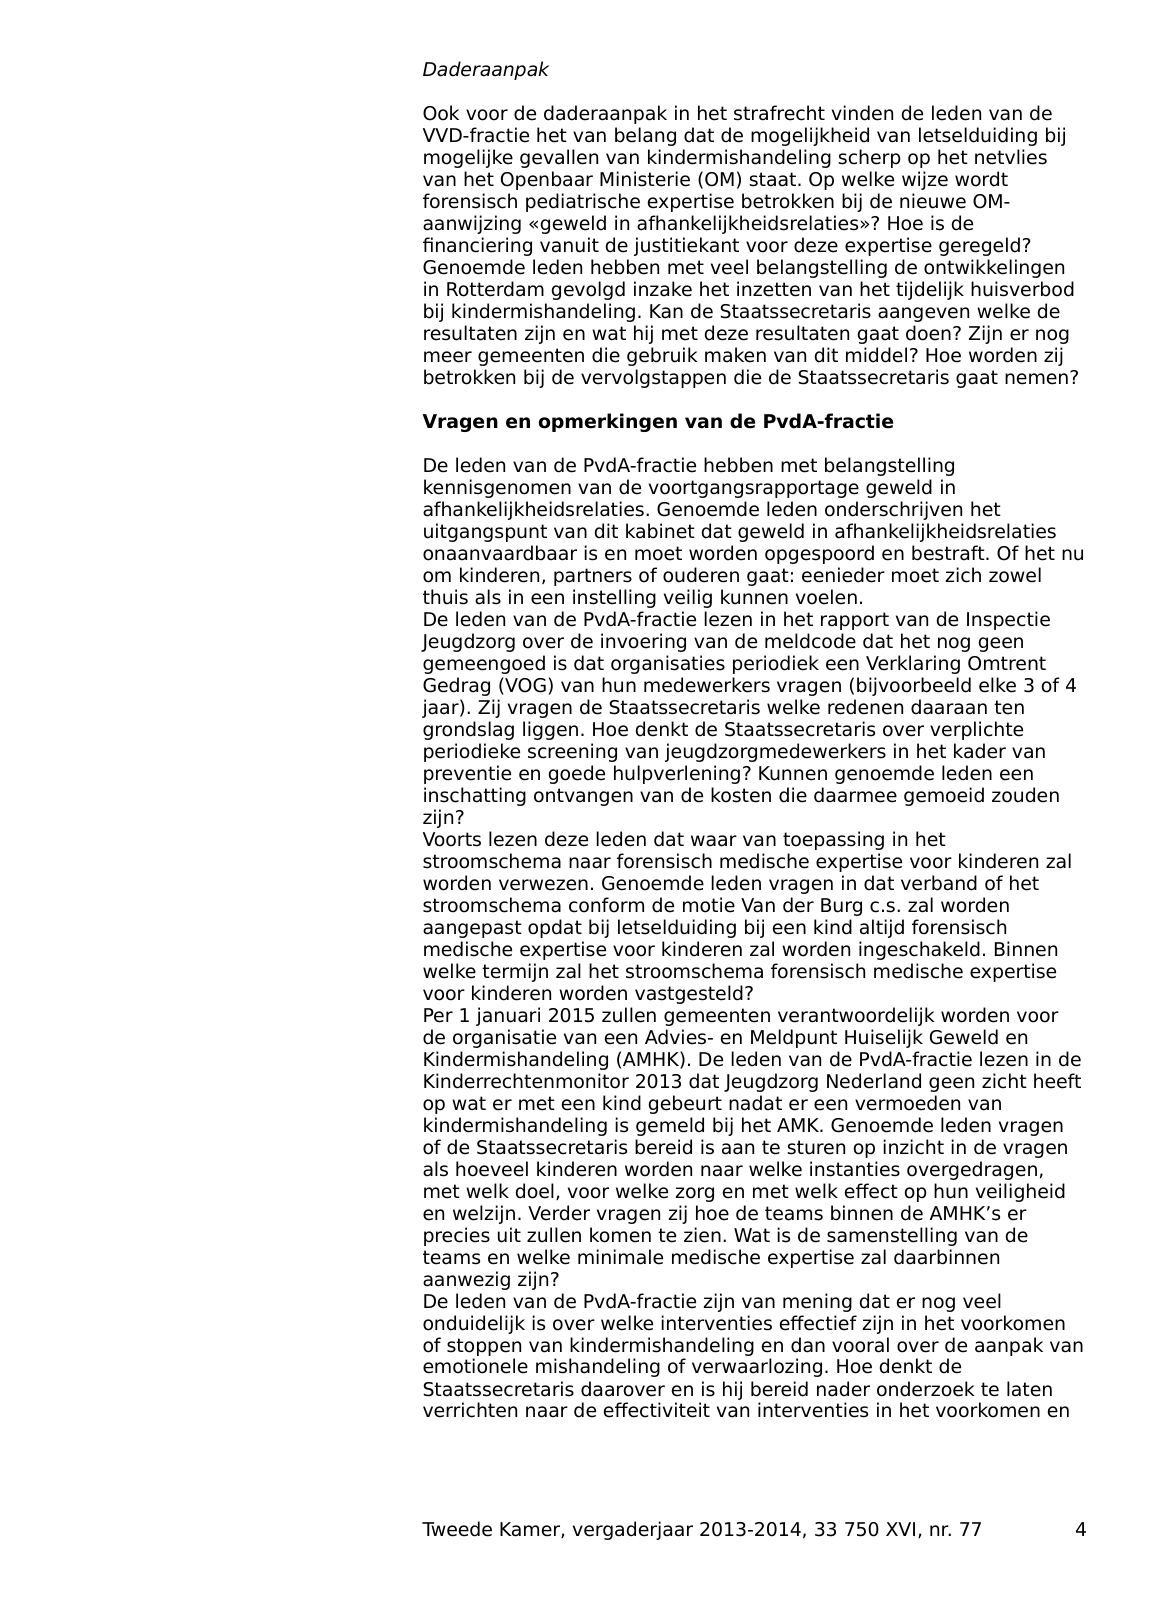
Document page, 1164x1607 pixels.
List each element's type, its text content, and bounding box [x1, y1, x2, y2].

text Genoemde leden hebben met veel belangstelling de ontwikkelingen in Rotterdam gevolgd inzake het inzetten van het tijdelijk huisverbod bij kindermishandeling. Kan de Staatssecretaris aangeven welke de resultaten zijn en wat hij met deze resultaten gaat doen? Zijn er nog meer gemeenten die gebruik maken van dit middel? Hoe worden zij betrokken bij de vervolgstappen die de Staatssecretaris gaat nemen? [422, 257, 1087, 389]
text De leden van de PvdA-fractie lezen in het rapport van de Inspectie Jeugdzorg over de invoering van de meldcode dat het nog geen gemeengoed is dat organisaties periodiek een Verklaring Omtrent Gedrag (VOG) van hun medewerkers vragen (bijvoorbeeld elke 3 of 4 jaar). Zij vragen de Staatssecretaris welke redenen daaraan ten grondslag liggen. Hoe denkt de Staatssecretaris over verplichte periodieke screening van jeugdzorgmedewerkers in het kader van preventie en goede hulpverlening? Kunnen genoemde leden een inschatting ontvangen van de kosten die daarmee gemoeid zouden zijn? [422, 609, 1087, 829]
subtitle Vragen en opmerkingen van de PvdA-fractie [422, 411, 1087, 433]
text Ook voor de daderaanpak in het strafrecht vinden de leden van de VVD-fractie het van belang dat de mogelijkheid van letselduiding bij mogelijke gevallen van kindermishandeling scherp op het netvlies van het Openbaar Ministerie (OM) staat. Op welke wijze wordt forensisch pediatrische expertise betrokken bij de nieuwe OM-aanwijzing «geweld in afhankelijkheidsrelaties»? Hoe is de financiering vanuit de justitiekant voor deze expertise geregeld? [422, 103, 1087, 257]
text Per 1 januari 2015 zullen gemeenten verantwoordelijk worden voor de organisatie van een Advies- en Meldpunt Huiselijk Geweld en Kindermishandeling (AMHK). De leden van de PvdA-fractie lezen in de Kinderrechtenmonitor 2013 dat Jeugdzorg Nederland geen zicht heeft op wat er met een kind gebeurt nadat er een vermoeden van kindermishandeling is gemeld bij het AMK. Genoemde leden vragen of de Staatssecretaris bereid is aan te sturen op inzicht in de vragen als hoeveel kinderen worden naar welke instanties overgedragen, met welk doel, voor welke zorg en met welk effect op hun veiligheid en welzijn. Verder vragen zij hoe de teams binnen de AMHK’s er precies uit zullen komen te zien. Wat is de samenstelling van de teams en welke minimale medische expertise zal daarbinnen aanwezig zijn? [422, 1005, 1087, 1291]
text Voorts lezen deze leden dat waar van toepassing in het stroomschema naar forensisch medische expertise voor kinderen zal worden verwezen. Genoemde leden vragen in dat verband of het stroomschema conform de motie Van der Burg c.s. zal worden aangepast opdat bij letselduiding bij een kind altijd forensisch medische expertise voor kinderen zal worden ingeschakeld. Binnen welke termijn zal het stroomschema forensisch medische expertise voor kinderen worden vastgesteld? [422, 829, 1087, 1005]
text De leden van de PvdA-fractie zijn van mening dat er nog veel onduidelijk is over welke interventies effectief zijn in het voorkomen of stoppen van kindermishandeling en dan vooral over de aanpak van emotionele mishandeling of verwaarlozing. Hoe denkt de Staatssecretaris daarover en is hij bereid nader onderzoek te laten verrichten naar de effectiviteit van interventies in het voorkomen en [422, 1291, 1087, 1422]
subtitle Daderaanpak [422, 59, 1087, 81]
text De leden van de PvdA-fractie hebben met belangstelling kennisgenomen van de voortgangsrapportage geweld in afhankelijkheidsrelaties. Genoemde leden onderschrijven het uitgangspunt van dit kabinet dat geweld in afhankelijkheidsrelaties onaanvaardbaar is en moet worden opgespoord en bestraft. Of het nu om kinderen, partners of ouderen gaat: eenieder moet zich zowel thuis als in een instelling veilig kunnen voelen. [422, 455, 1087, 609]
